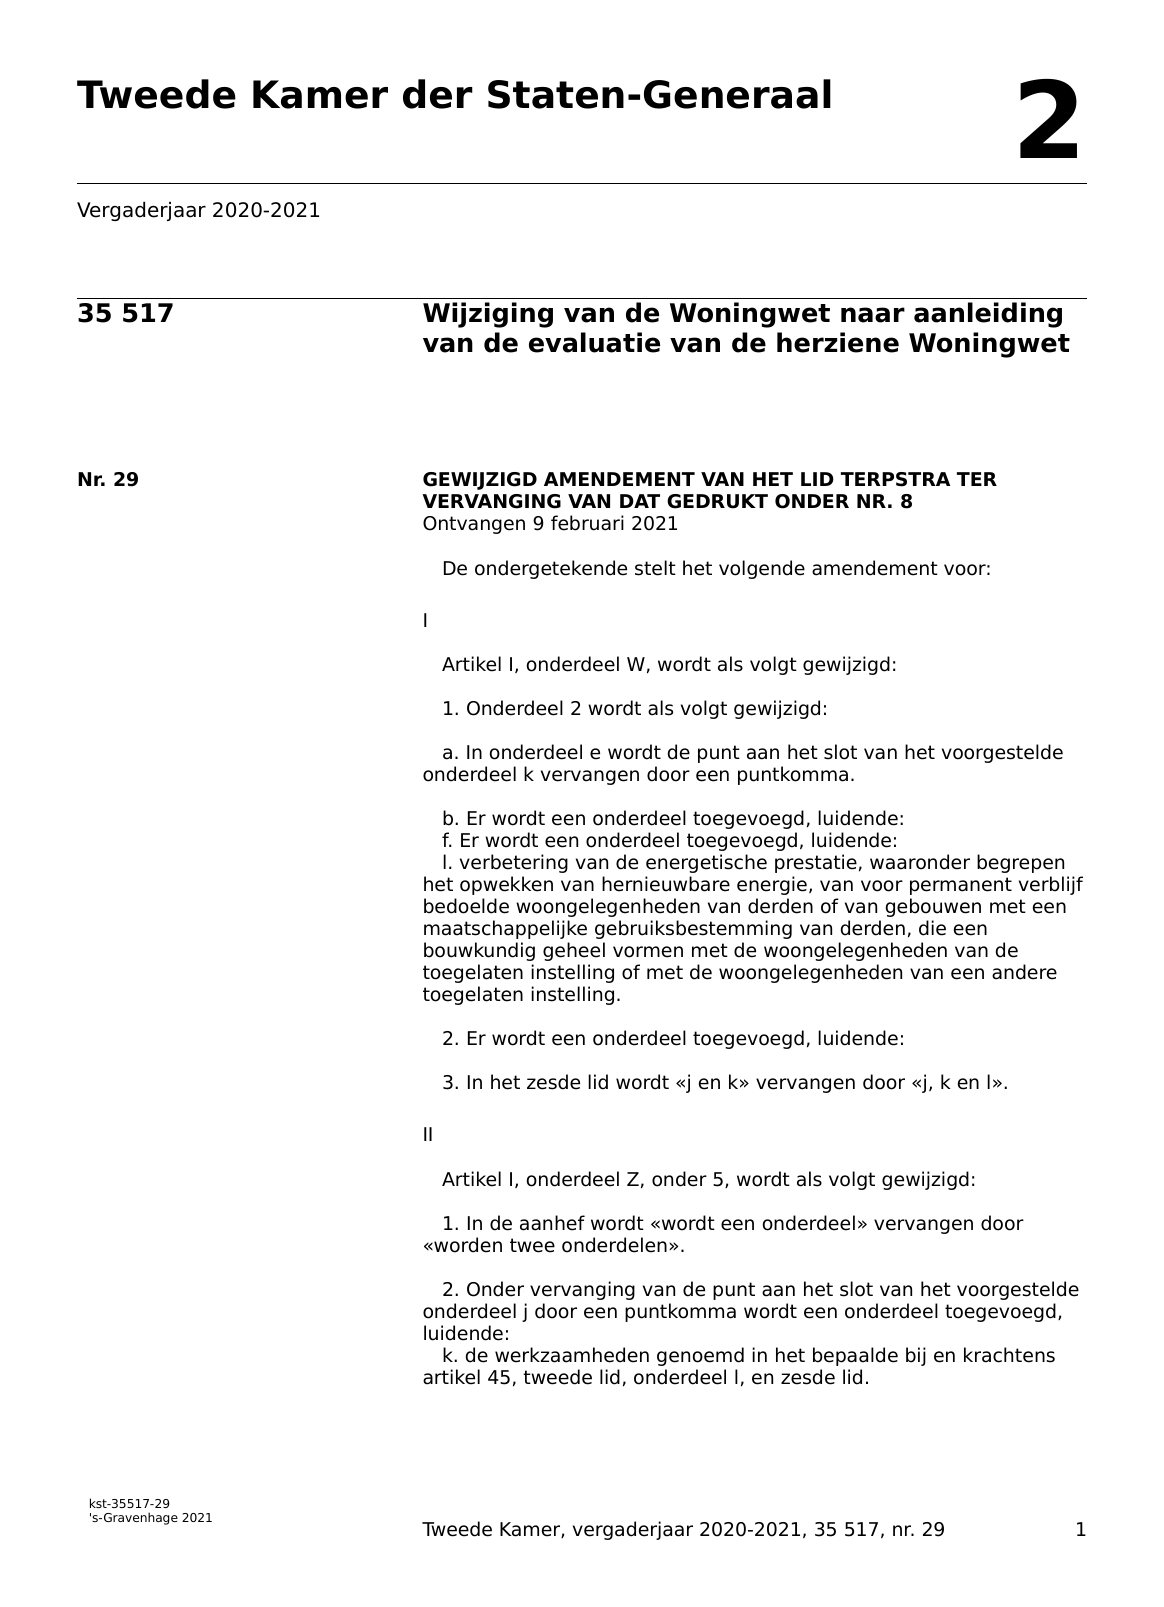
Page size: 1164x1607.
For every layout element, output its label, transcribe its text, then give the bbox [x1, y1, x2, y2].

table_header Tweede Kamer der Staten-Generaal [77, 59, 886, 183]
text k. de werkzaamheden genoemd in het bepaalde bij en krachtens artikel 45, tweede lid, onderdeel l, en zesde lid. [422, 1345, 1087, 1389]
text 1. Onderdeel 2 wordt als volgt gewijzigd: [422, 698, 1087, 720]
text b. Er wordt een onderdeel toegevoegd, luidende: [422, 808, 1087, 830]
text a. In onderdeel e wordt de punt aan het slot van het voorgestelde onderdeel k vervangen door een puntkomma. [422, 742, 1087, 786]
text Artikel I, onderdeel W, wordt als volgt gewijzigd: [422, 654, 1087, 676]
text 's-Gravenhage 2021 [88, 1511, 323, 1525]
text f. Er wordt een onderdeel toegevoegd, luidende: [422, 830, 1087, 852]
subtitle I [422, 609, 1087, 631]
text Artikel I, onderdeel Z, onder 5, wordt als volgt gewijzigd: [422, 1168, 1087, 1190]
text 2. Er wordt een onderdeel toegevoegd, luidende: [422, 1028, 1087, 1050]
text 3. In het zesde lid wordt «j en k» vervangen door «j, k en l». [422, 1072, 1087, 1094]
text 2. Onder vervanging van de punt aan het slot van het voorgestelde onderdeel j door een puntkomma wordt een onderdeel toegevoegd, luidende: [422, 1279, 1087, 1345]
subtitle II [422, 1124, 1087, 1146]
text kst-35517-29 [88, 1497, 323, 1511]
subtitle 35 517 Wijziging van de Woningwet naar aanleiding van de evaluatie van de herziene Woningwet [77, 299, 1087, 358]
text 1. In de aanhef wordt «wordt een onderdeel» vervangen door «worden twee onderdelen». [422, 1213, 1087, 1257]
text De ondergetekende stelt het volgende amendement voor: [422, 557, 1087, 579]
text Ontvangen 9 februari 2021 [422, 513, 1087, 535]
table_header 2 [886, 59, 1087, 183]
subtitle Nr. 29 GEWIJZIGD AMENDEMENT VAN HET LID TERPSTRA TER VERVANGING VAN DAT GEDRUKT ONDER NR. 8 [77, 469, 1087, 513]
table_cell Vergaderjaar 2020-2021 [77, 184, 1087, 298]
text l. verbetering van de energetische prestatie, waaronder begrepen het opwekken van hernieuwbare energie, van voor permanent verblijf bedoelde woongelegenheden van derden of van gebouwen met een maatschappelijke gebruiksbestemming van derden, die een bouwkundig geheel vormen met de woongelegenheden van de toegelaten instelling of met de woongelegenheden van een andere toegelaten instelling. [422, 852, 1087, 1006]
